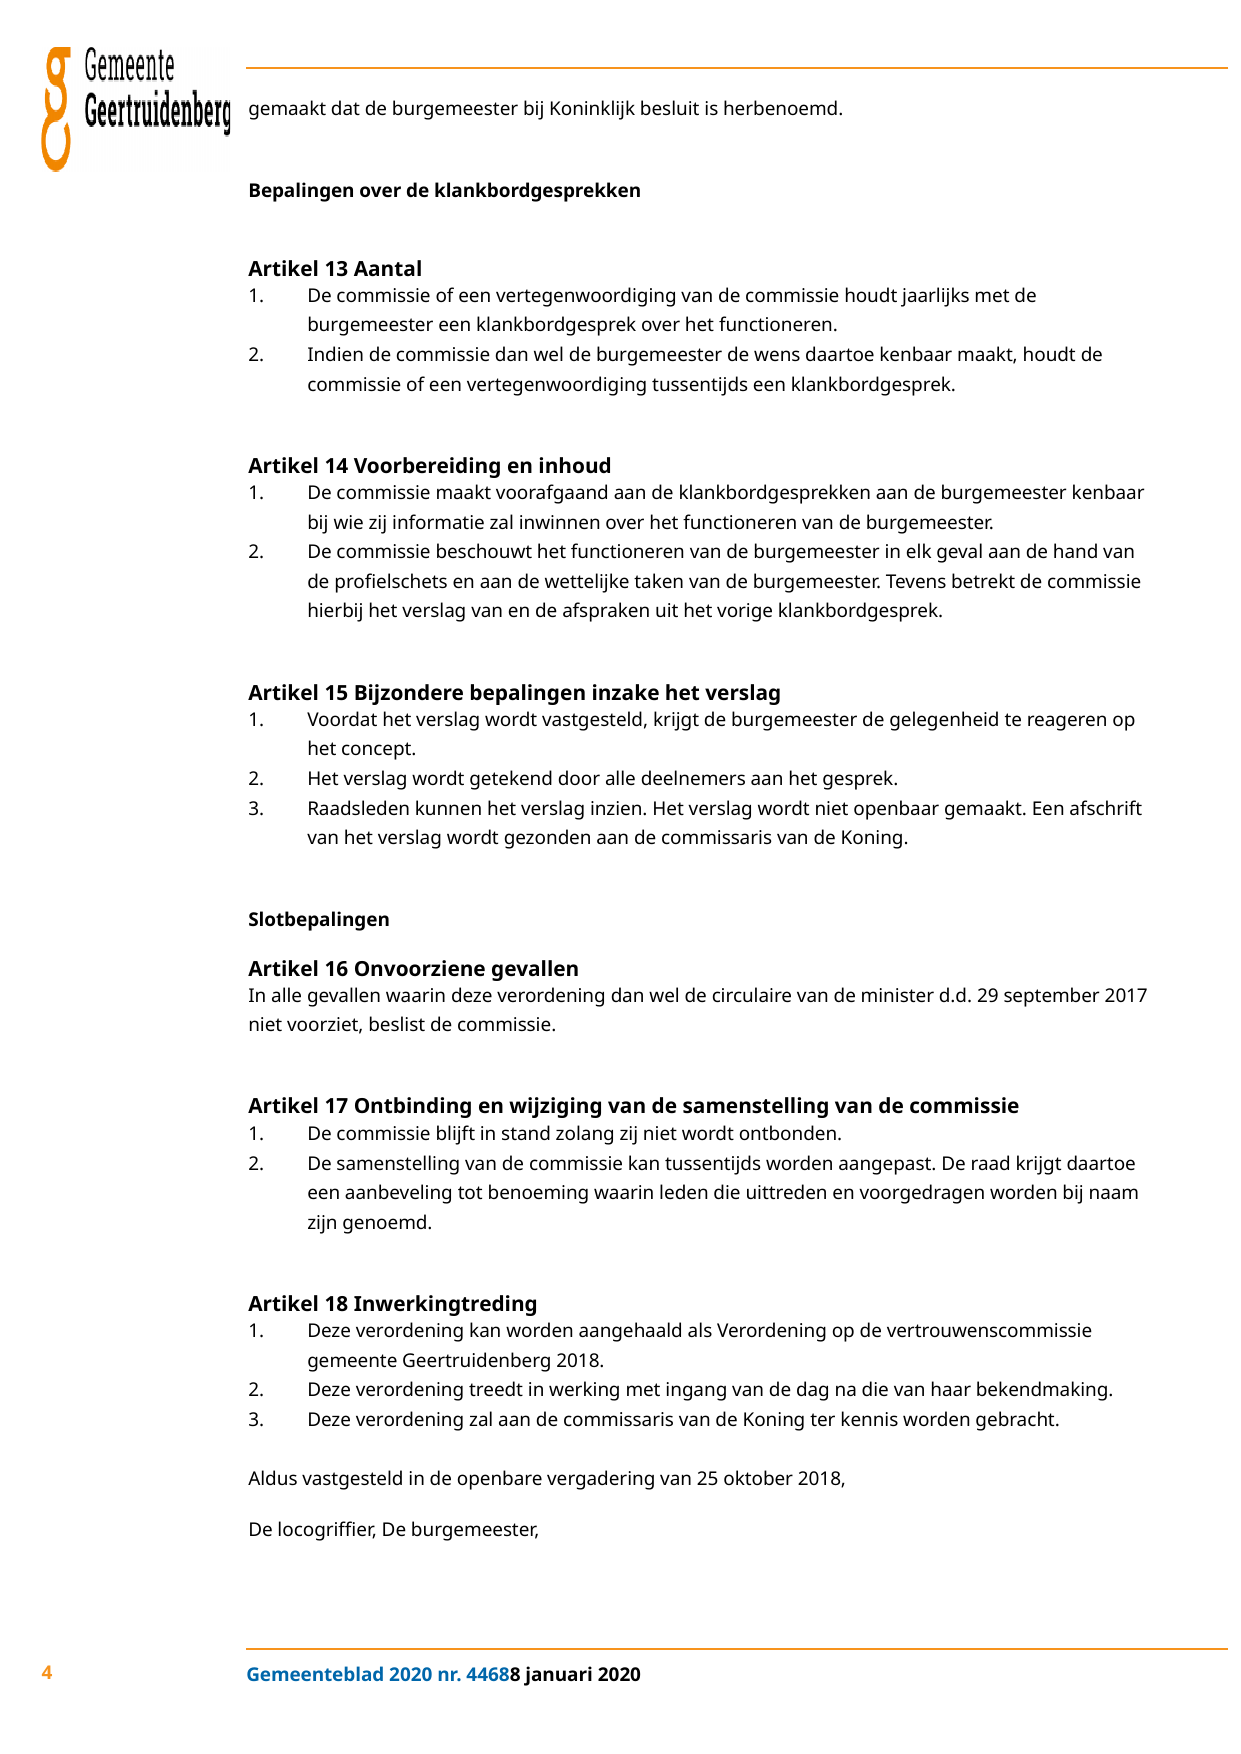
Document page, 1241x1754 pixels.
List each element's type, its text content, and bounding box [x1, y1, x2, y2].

list De commissie beschouwt het functioneren van de burgemeester in elk geval aan de hand van de profielschets en aan de wettelijke taken van de burgemeester. Tevens betrekt de commissie hierbij het verslag van en de afspraken uit het vorige klankbordgesprek. [248, 538, 1152, 623]
text In alle gevallen waarin deze verordening dan wel de circulaire van de minister d.d. 29 september 2017 niet voorziet, beslist de commissie. [248, 982, 1152, 1037]
text Artikel 15 Bijzondere bepalingen inzake het verslag [248, 678, 1152, 706]
list Deze verordening zal aan de commissaris van de Koning ter kennis worden gebracht. [248, 1406, 1152, 1432]
text gemaakt dat de burgemeester bij Koninklijk besluit is herbenoemd. [248, 95, 1152, 121]
text Artikel 18 Inwerkingtreding [248, 1289, 1152, 1317]
picture [41, 47, 231, 172]
text Aldus vastgesteld in de openbare vergadering van 25 oktober 2018, [248, 1465, 1152, 1491]
list Deze verordening treedt in werking met ingang van de dag na die van haar bekendmaking. [248, 1376, 1152, 1402]
text Artikel 16 Onvoorziene gevallen [248, 954, 1152, 982]
list De samenstelling van de commissie kan tussentijds worden aangepast. De raad krijgt daartoe een aanbeveling tot benoeming waarin leden die uittreden en voorgedragen worden bij naam zijn genoemd. [248, 1150, 1152, 1234]
text Bepalingen over de klankbordgesprekken [248, 175, 1152, 203]
list De commissie blijft in stand zolang zij niet wordt ontbonden. [248, 1120, 1152, 1146]
text Slotbepalingen [248, 904, 1152, 933]
list Raadsleden kunnen het verslag inzien. Het verslag wordt niet openbaar gemaakt. Een afschrift van het verslag wordt gezonden aan de commissaris van de Koning. [248, 795, 1152, 850]
text Artikel 17 Ontbinding en wijziging van de samenstelling van de commissie [248, 1092, 1152, 1120]
list Het verslag wordt getekend door alle deelnemers aan het gesprek. [248, 765, 1152, 791]
list De commissie of een vertegenwoordiging van de commissie houdt jaarlijks met de burgemeester een klankbordgesprek over het functioneren. [248, 282, 1152, 337]
text Artikel 14 Voorbereiding en inhoud [248, 451, 1152, 479]
list Indien de commissie dan wel de burgemeester de wens daartoe kenbaar maakt, houdt de commissie of een vertegenwoordiging tussentijds een klankbordgesprek. [248, 341, 1152, 397]
list Deze verordening kan worden aangehaald als Verordening op de vertrouwenscommissie gemeente Geertruidenberg 2018. [248, 1317, 1152, 1373]
list De commissie maakt voorafgaand aan de klankbordgesprekken aan de burgemeester kenbaar bij wie zij informatie zal inwinnen over het functioneren van de burgemeester. [248, 479, 1152, 534]
list Voordat het verslag wordt vastgesteld, krijgt de burgemeester de gelegenheid te reageren op het concept. [248, 706, 1152, 761]
text Artikel 13 Aantal [248, 254, 1152, 282]
text De locogriffier, De burgemeester, [248, 1517, 1152, 1542]
